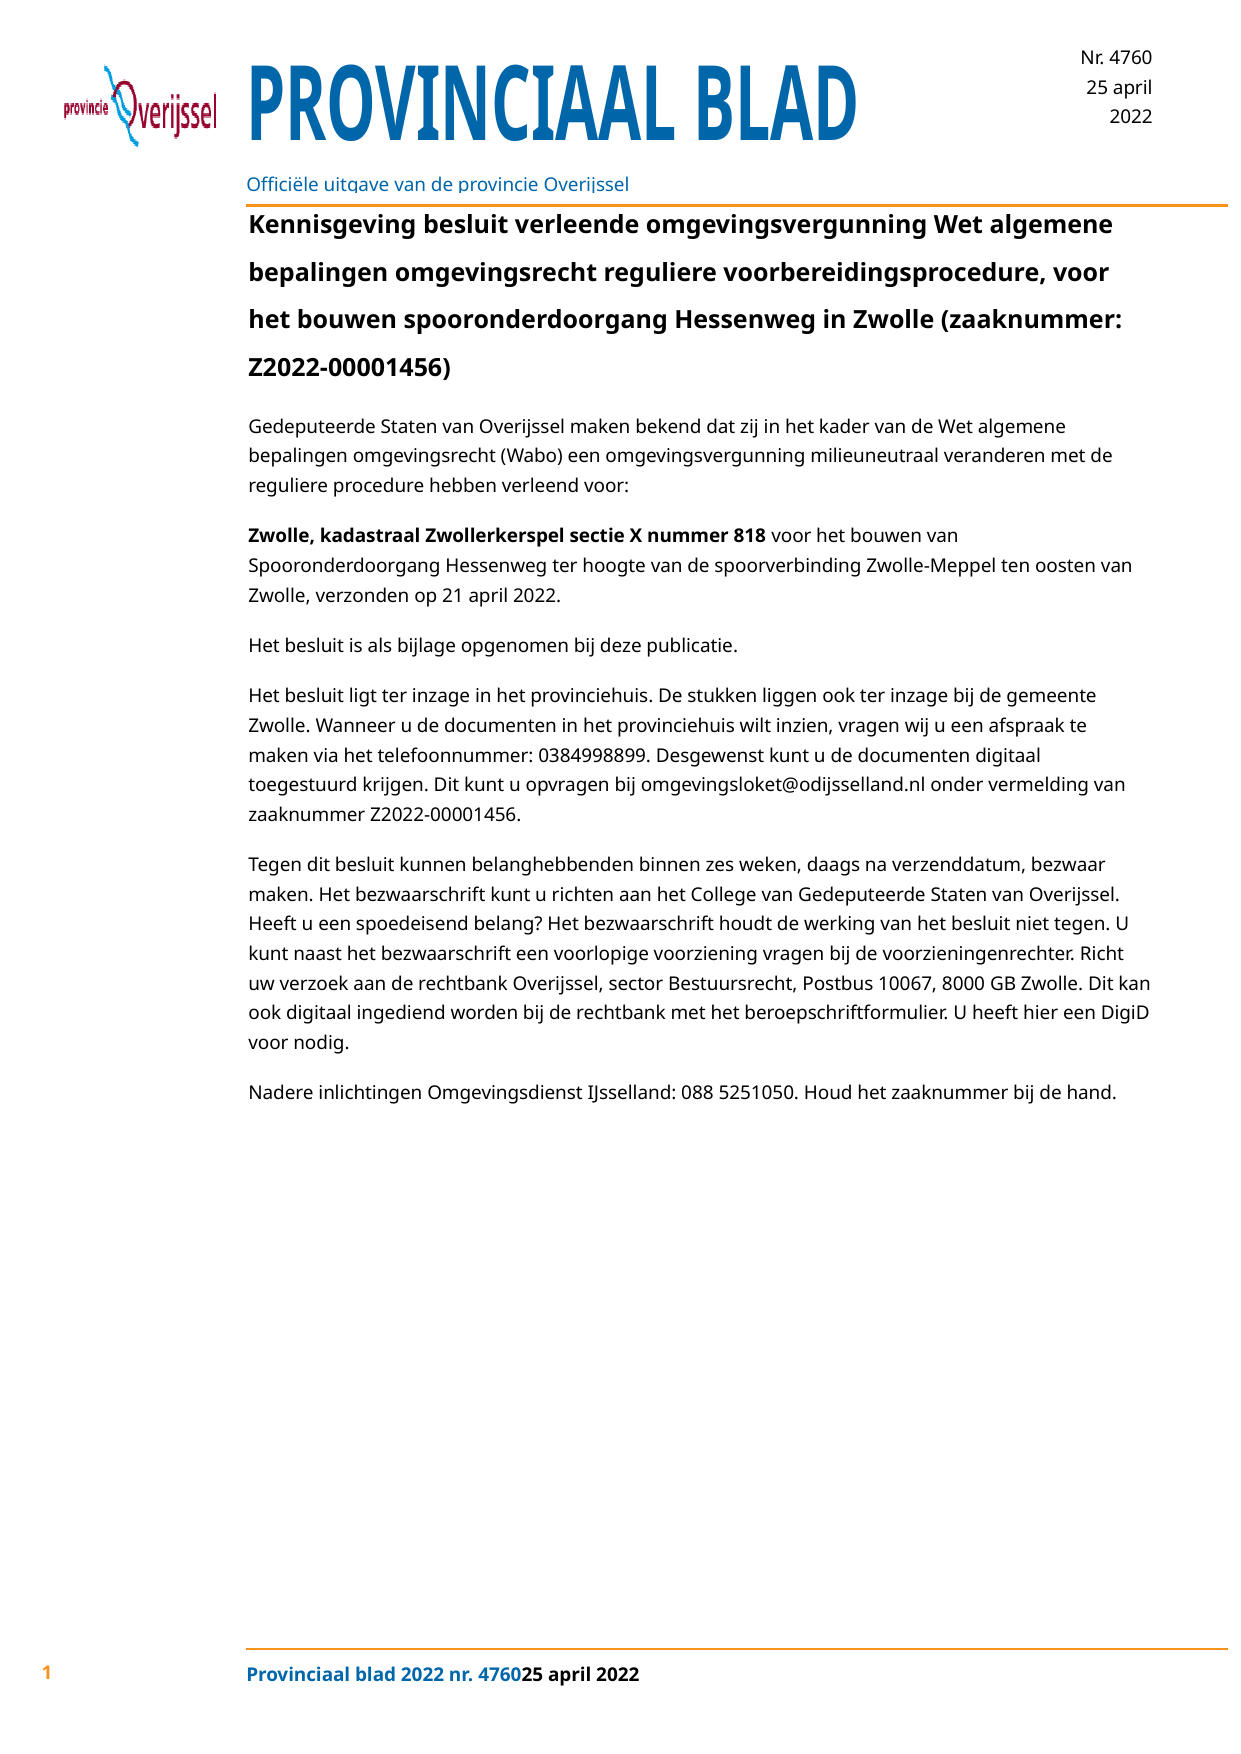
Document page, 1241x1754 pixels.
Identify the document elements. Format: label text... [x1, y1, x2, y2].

text Gedeputeerde Staten van Overijssel maken bekend dat zij in het kader van de Wet algemene bepalingen omgevingsrecht (Wabo) een omgevingsvergunning milieuneutraal veranderen met de reguliere procedure hebben verleend voor: [248, 413, 1152, 498]
text Het besluit is als bijlage opgenomen bij deze publicatie. [248, 632, 1152, 658]
text Kennisgeving besluit verleende omgevingsvergunning Wet algemene bepalingen omgevingsrecht reguliere voorbereidingsprocedure, voor het bouwen spooronderdoorgang Hessenweg in Zwolle (zaaknummer: Z2022-00001456) [248, 207, 1152, 384]
text Tegen dit besluit kunnen belanghebbenden binnen zes weken, daags na verzenddatum, bezwaar maken. Het bezwaarschrift kunt u richten aan het College van Gedeputeerde Staten van Overijssel. Heeft u een spoedeisend belang? Het bezwaarschrift houdt de werking van het besluit niet tegen. U kunt naast het bezwaarschrift een voorlopige voorziening vragen bij de voorzieningenrechter. Richt uw verzoek aan de rechtbank Overijssel, sector Bestuursrecht, Postbus 10067, 8000 GB Zwolle. Dit kan ook digitaal ingediend worden bij de rechtbank met het beroepschriftformulier. U heeft hier een DigiD voor nodig. [248, 851, 1152, 1055]
picture [41, 47, 231, 172]
text Het besluit ligt ter inzage in het provinciehuis. De stukken liggen ook ter inzage bij de gemeente Zwolle. Wanneer u de documenten in het provinciehuis wilt inzien, vragen wij u een afspraak te maken via het telefoonnummer: 0384998899. Desgewenst kunt u de documenten digitaal toegestuurd krijgen. Dit kunt u opvragen bij omgevingsloket@odijsselland.nl onder vermelding van zaaknummer Z2022-00001456. [248, 683, 1152, 827]
text Nadere inlichtingen Omgevingsdienst IJsselland: 088 5251050. Houd het zaaknummer bij de hand. [248, 1079, 1152, 1105]
text Zwolle, kadastraal Zwollerkerspel sectie X nummer 818 voor het bouwen van Spooronderdoorgang Hessenweg ter hoogte van de spoorverbinding Zwolle-Meppel ten oosten van Zwolle, verzonden op 21 april 2022. [248, 523, 1152, 608]
